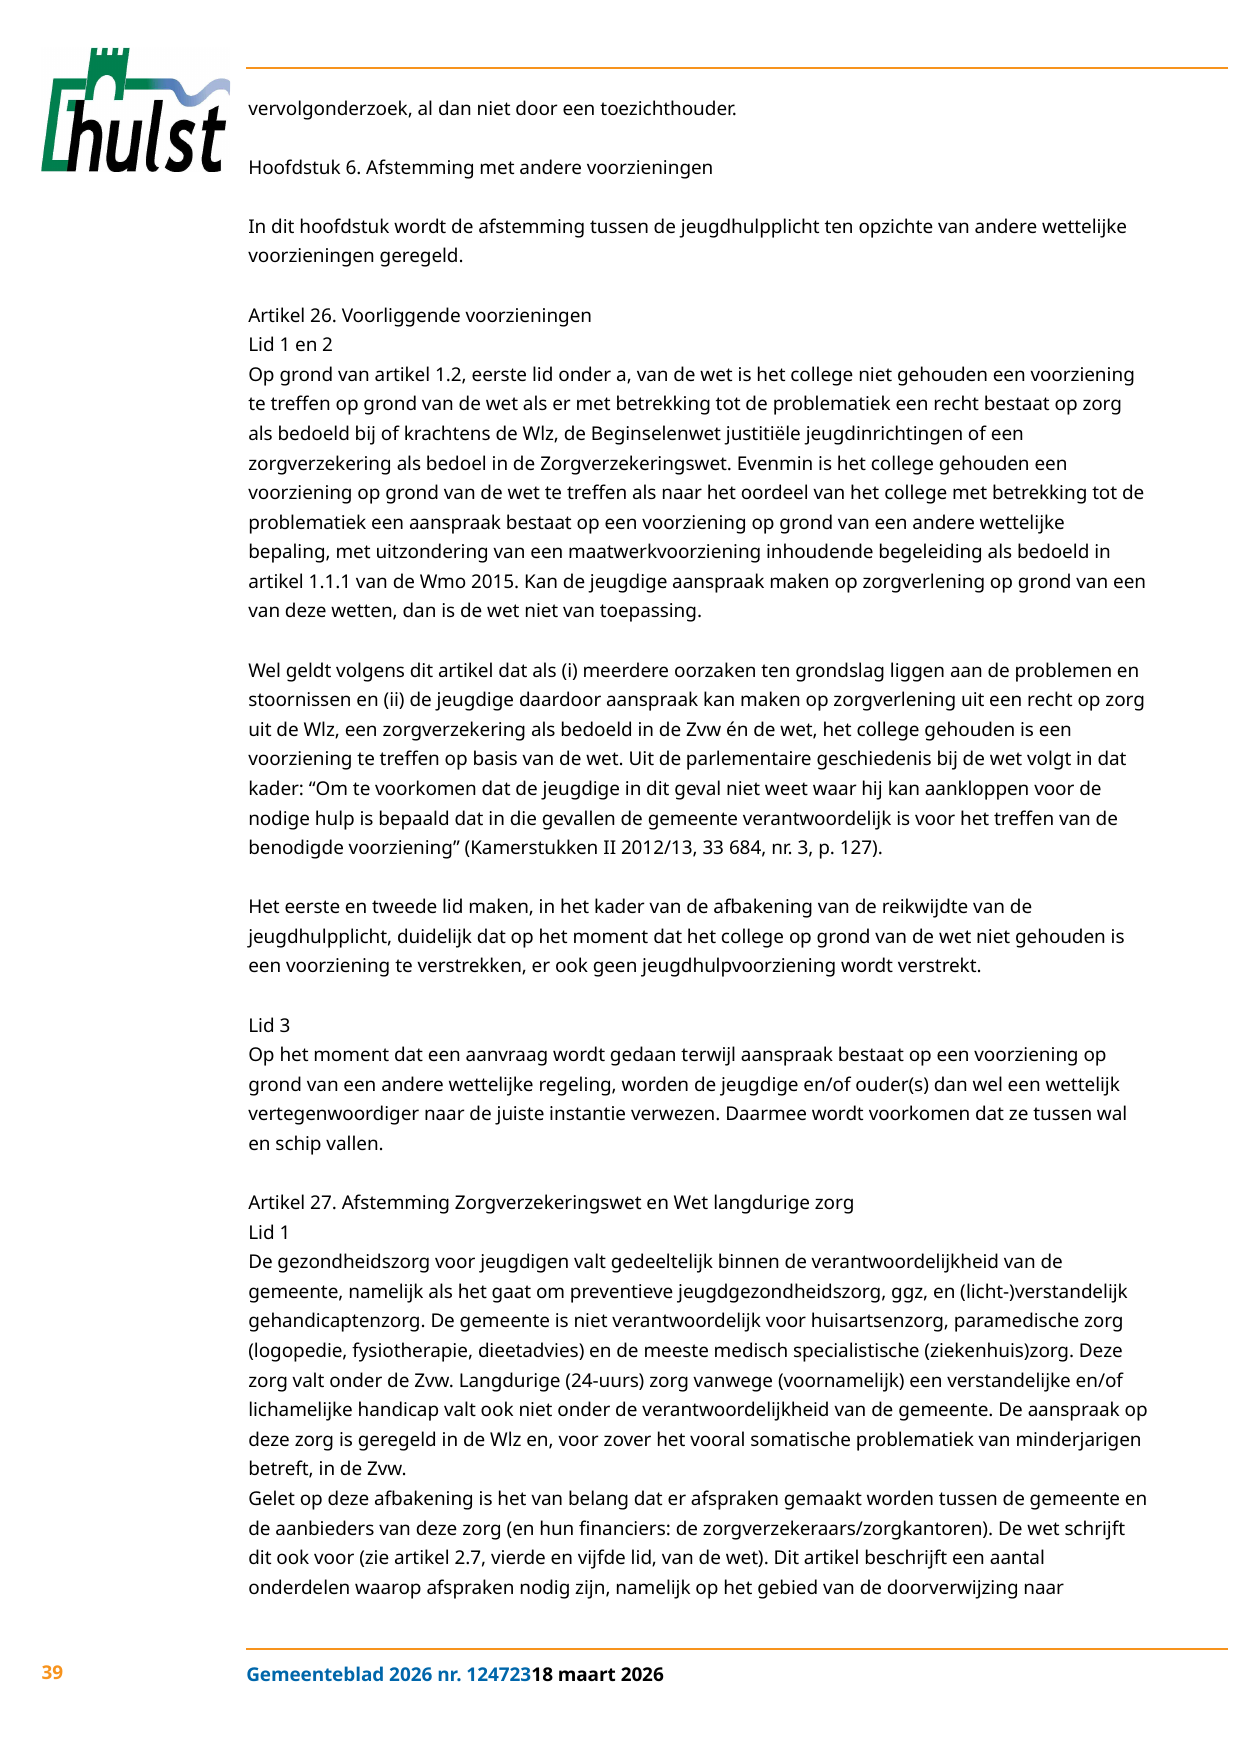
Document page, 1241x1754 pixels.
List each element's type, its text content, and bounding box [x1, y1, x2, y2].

text Artikel 26. Voorliggende voorzieningen [248, 302, 1152, 328]
text Lid 1 [248, 1219, 1152, 1245]
text Lid 3 [248, 1012, 1152, 1038]
text Op grond van artikel 1.2, eerste lid onder a, van de wet is het college niet gehouden een voorziening te treffen op grond van de wet als er met betrekking tot de problematiek een recht bestaat op zorg als bedoeld bij of krachtens de Wlz, de Beginselenwet justitiële jeugdinrichtingen of een zorgverzekering als bedoel in de Zorgverzekeringswet. Evenmin is het college gehouden een voorziening op grond van de wet te treffen als naar het oordeel van het college met betrekking tot de problematiek een aanspraak bestaat op een voorziening op grond van een andere wettelijke bepaling, met uitzondering van een maatwerkvoorziening inhoudende begeleiding als bedoeld in artikel 1.1.1 van de Wmo 2015. Kan de jeugdige aanspraak maken op zorgverlening op grond van een van deze wetten, dan is de wet niet van toepassing. [248, 361, 1152, 623]
text De gezondheidszorg voor jeugdigen valt gedeeltelijk binnen de verantwoordelijkheid van de gemeente, namelijk als het gaat om preventieve jeugdgezondheidszorg, ggz, en (licht-)verstandelijk gehandicaptenzorg. De gemeente is niet verantwoordelijk voor huisartsenzorg, paramedische zorg (logopedie, fysiotherapie, dieetadvies) en de meeste medisch specialistische (ziekenhuis)zorg. Deze zorg valt onder de Zvw. Langdurige (24-uurs) zorg vanwege (voornamelijk) een verstandelijke en/of lichamelijke handicap valt ook niet onder de verantwoordelijkheid van de gemeente. De aanspraak op deze zorg is geregeld in de Wlz en, voor zover het vooral somatische problematiek van minderjarigen betreft, in de Zvw. [248, 1248, 1152, 1481]
text Artikel 27. Afstemming Zorgverzekeringswet en Wet langdurige zorg [248, 1189, 1152, 1215]
picture [41, 47, 231, 172]
text Hoofdstuk 6. Afstemming met andere voorzieningen [248, 154, 1152, 180]
text In dit hoofdstuk wordt de afstemming tussen de jeugdhulpplicht ten opzichte van andere wettelijke voorzieningen geregeld. [248, 213, 1152, 268]
text vervolgonderzoek, al dan niet door een toezichthouder. [248, 95, 1152, 121]
text Wel geldt volgens dit artikel dat als (i) meerdere oorzaken ten grondslag liggen aan de problemen en stoornissen en (ii) de jeugdige daardoor aanspraak kan maken op zorgverlening uit een recht op zorg uit de Wlz, een zorgverzekering als bedoeld in de Zvw én de wet, het college gehouden is een voorziening te treffen op basis van de wet. Uit de parlementaire geschiedenis bij de wet volgt in dat kader: “Om te voorkomen dat de jeugdige in dit geval niet weet waar hij kan aankloppen voor de nodige hulp is bepaald dat in die gevallen de gemeente verantwoordelijk is voor het treffen van de benodigde voorziening” (Kamerstukken II 2012/13, 33 684, nr. 3, p. 127). [248, 657, 1152, 860]
text Op het moment dat een aanvraag wordt gedaan terwijl aanspraak bestaat op een voorziening op grond van een andere wettelijke regeling, worden de jeugdige en/of ouder(s) dan wel een wettelijk vertegenwoordiger naar de juiste instantie verwezen. Daarmee wordt voorkomen dat ze tussen wal en schip vallen. [248, 1041, 1152, 1156]
text Lid 1 en 2 [248, 331, 1152, 357]
text Het eerste en tweede lid maken, in het kader van de afbakening van de reikwijdte van de jeugdhulpplicht, duidelijk dat op het moment dat het college op grond van de wet niet gehouden is een voorziening te verstrekken, er ook geen jeugdhulpvoorziening wordt verstrekt. [248, 893, 1152, 978]
text Gelet op deze afbakening is het van belang dat er afspraken gemaakt worden tussen de gemeente en de aanbieders van deze zorg (en hun financiers: de zorgverzekeraars/zorgkantoren). De wet schrijft dit ook voor (zie artikel 2.7, vierde en vijfde lid, van de wet). Dit artikel beschrijft een aantal onderdelen waarop afspraken nodig zijn, namelijk op het gebied van de doorverwijzing naar [248, 1485, 1152, 1600]
